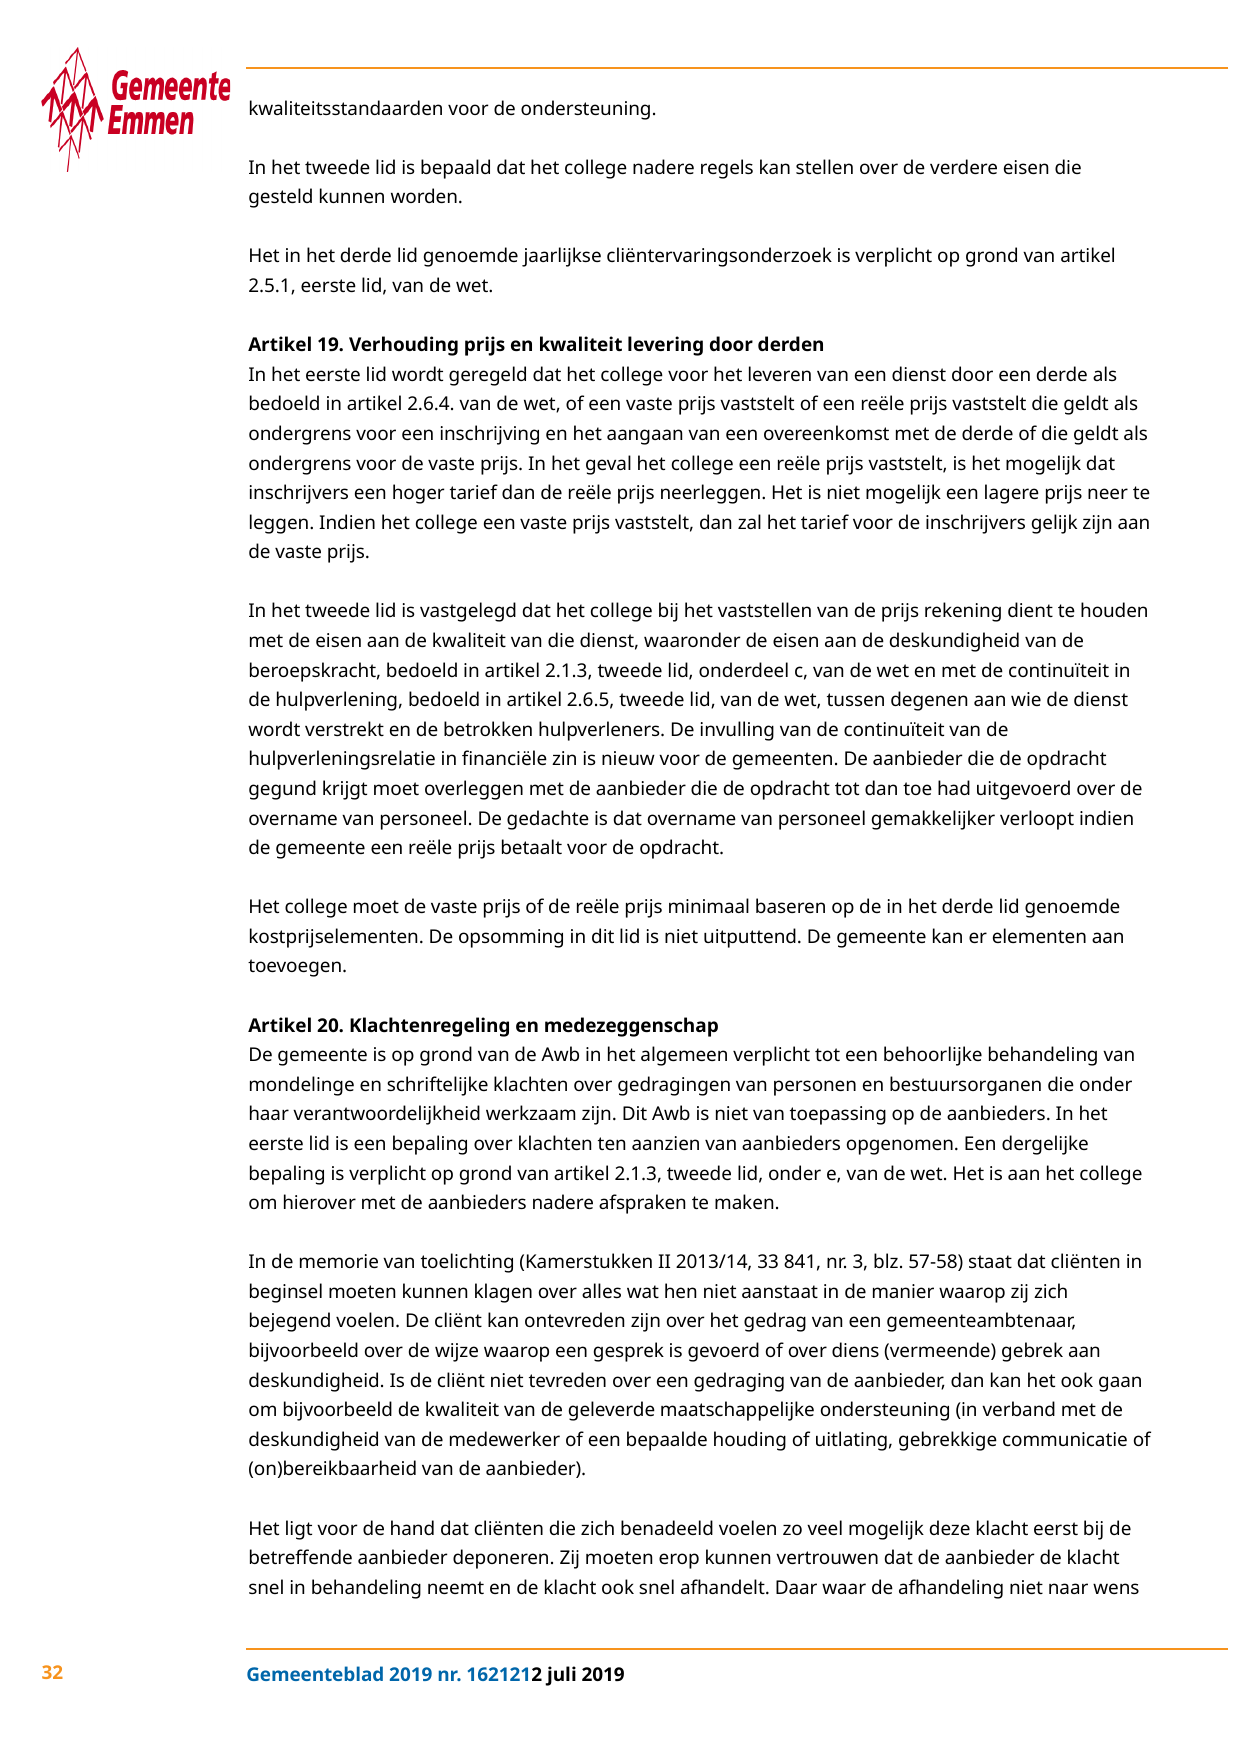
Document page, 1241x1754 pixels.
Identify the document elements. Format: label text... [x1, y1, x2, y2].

text De gemeente is op grond van de Awb in het algemeen verplicht tot een behoorlijke behandeling van mondelinge en schriftelijke klachten over gedragingen van personen en bestuursorganen die onder haar verantwoordelijkheid werkzaam zijn. Dit Awb is niet van toepassing op de aanbieders. In het eerste lid is een bepaling over klachten ten aanzien van aanbieders opgenomen. Een dergelijke bepaling is verplicht op grond van artikel 2.1.3, tweede lid, onder e, van de wet. Het is aan het college om hierover met de aanbieders nadere afspraken te maken. [248, 1041, 1152, 1215]
text In het tweede lid is vastgelegd dat het college bij het vaststellen van de prijs rekening dient te houden met de eisen aan de kwaliteit van die dienst, waaronder de eisen aan de deskundigheid van de beroepskracht, bedoeld in artikel 2.1.3, tweede lid, onderdeel c, van de wet en met de continuïteit in de hulpverlening, bedoeld in artikel 2.6.5, tweede lid, van de wet, tussen degenen aan wie de dienst wordt verstrekt en de betrokken hulpverleners. De invulling van de continuïteit van de hulpverleningsrelatie in financiële zin is nieuw voor de gemeenten. De aanbieder die de opdracht gegund krijgt moet overleggen met de aanbieder die de opdracht tot dan toe had uitgevoerd over de overname van personeel. De gedachte is dat overname van personeel gemakkelijker verloopt indien de gemeente een reële prijs betaalt voor de opdracht. [248, 598, 1152, 860]
text Het college moet de vaste prijs of de reële prijs minimaal baseren op de in het derde lid genoemde kostprijselementen. De opsomming in dit lid is niet uitputtend. De gemeente kan er elementen aan toevoegen. [248, 893, 1152, 978]
text In de memorie van toelichting (Kamerstukken II 2013/14, 33 841, nr. 3, blz. 57-58) staat dat cliënten in beginsel moeten kunnen klagen over alles wat hen niet aanstaat in de manier waarop zij zich bejegend voelen. De cliënt kan ontevreden zijn over het gedrag van een gemeenteambtenaar, bijvoorbeeld over de wijze waarop een gesprek is gevoerd of over diens (vermeende) gebrek aan deskundigheid. Is de cliënt niet tevreden over een gedraging van de aanbieder, dan kan het ook gaan om bijvoorbeeld de kwaliteit van de geleverde maatschappelijke ondersteuning (in verband met de deskundigheid van de medewerker of een bepaalde houding of uitlating, gebrekkige communicatie of (on)bereikbaarheid van de aanbieder). [248, 1248, 1152, 1481]
text kwaliteitsstandaarden voor de ondersteuning. [248, 95, 1152, 121]
text In het eerste lid wordt geregeld dat het college voor het leveren van een dienst door een derde als bedoeld in artikel 2.6.4. van de wet, of een vaste prijs vaststelt of een reële prijs vaststelt die geldt als ondergrens voor een inschrijving en het aangaan van een overeenkomst met de derde of die geldt als ondergrens voor de vaste prijs. In het geval het college een reële prijs vaststelt, is het mogelijk dat inschrijvers een hoger tarief dan de reële prijs neerleggen. Het is niet mogelijk een lagere prijs neer te leggen. Indien het college een vaste prijs vaststelt, dan zal het tarief voor de inschrijvers gelijk zijn aan de vaste prijs. [248, 361, 1152, 564]
text Artikel 19. Verhouding prijs en kwaliteit levering door derden [248, 331, 1152, 357]
picture [41, 47, 231, 172]
text Het in het derde lid genoemde jaarlijkse cliëntervaringsonderzoek is verplicht op grond van artikel 2.5.1, eerste lid, van de wet. [248, 243, 1152, 298]
text In het tweede lid is bepaald dat het college nadere regels kan stellen over de verdere eisen die gesteld kunnen worden. [248, 154, 1152, 209]
text Artikel 20. Klachtenregeling en medezeggenschap [248, 1012, 1152, 1038]
text Het ligt voor de hand dat cliënten die zich benadeeld voelen zo veel mogelijk deze klacht eerst bij de betreffende aanbieder deponeren. Zij moeten erop kunnen vertrouwen dat de aanbieder de klacht snel in behandeling neemt en de klacht ook snel afhandelt. Daar waar de afhandeling niet naar wens [248, 1515, 1152, 1600]
